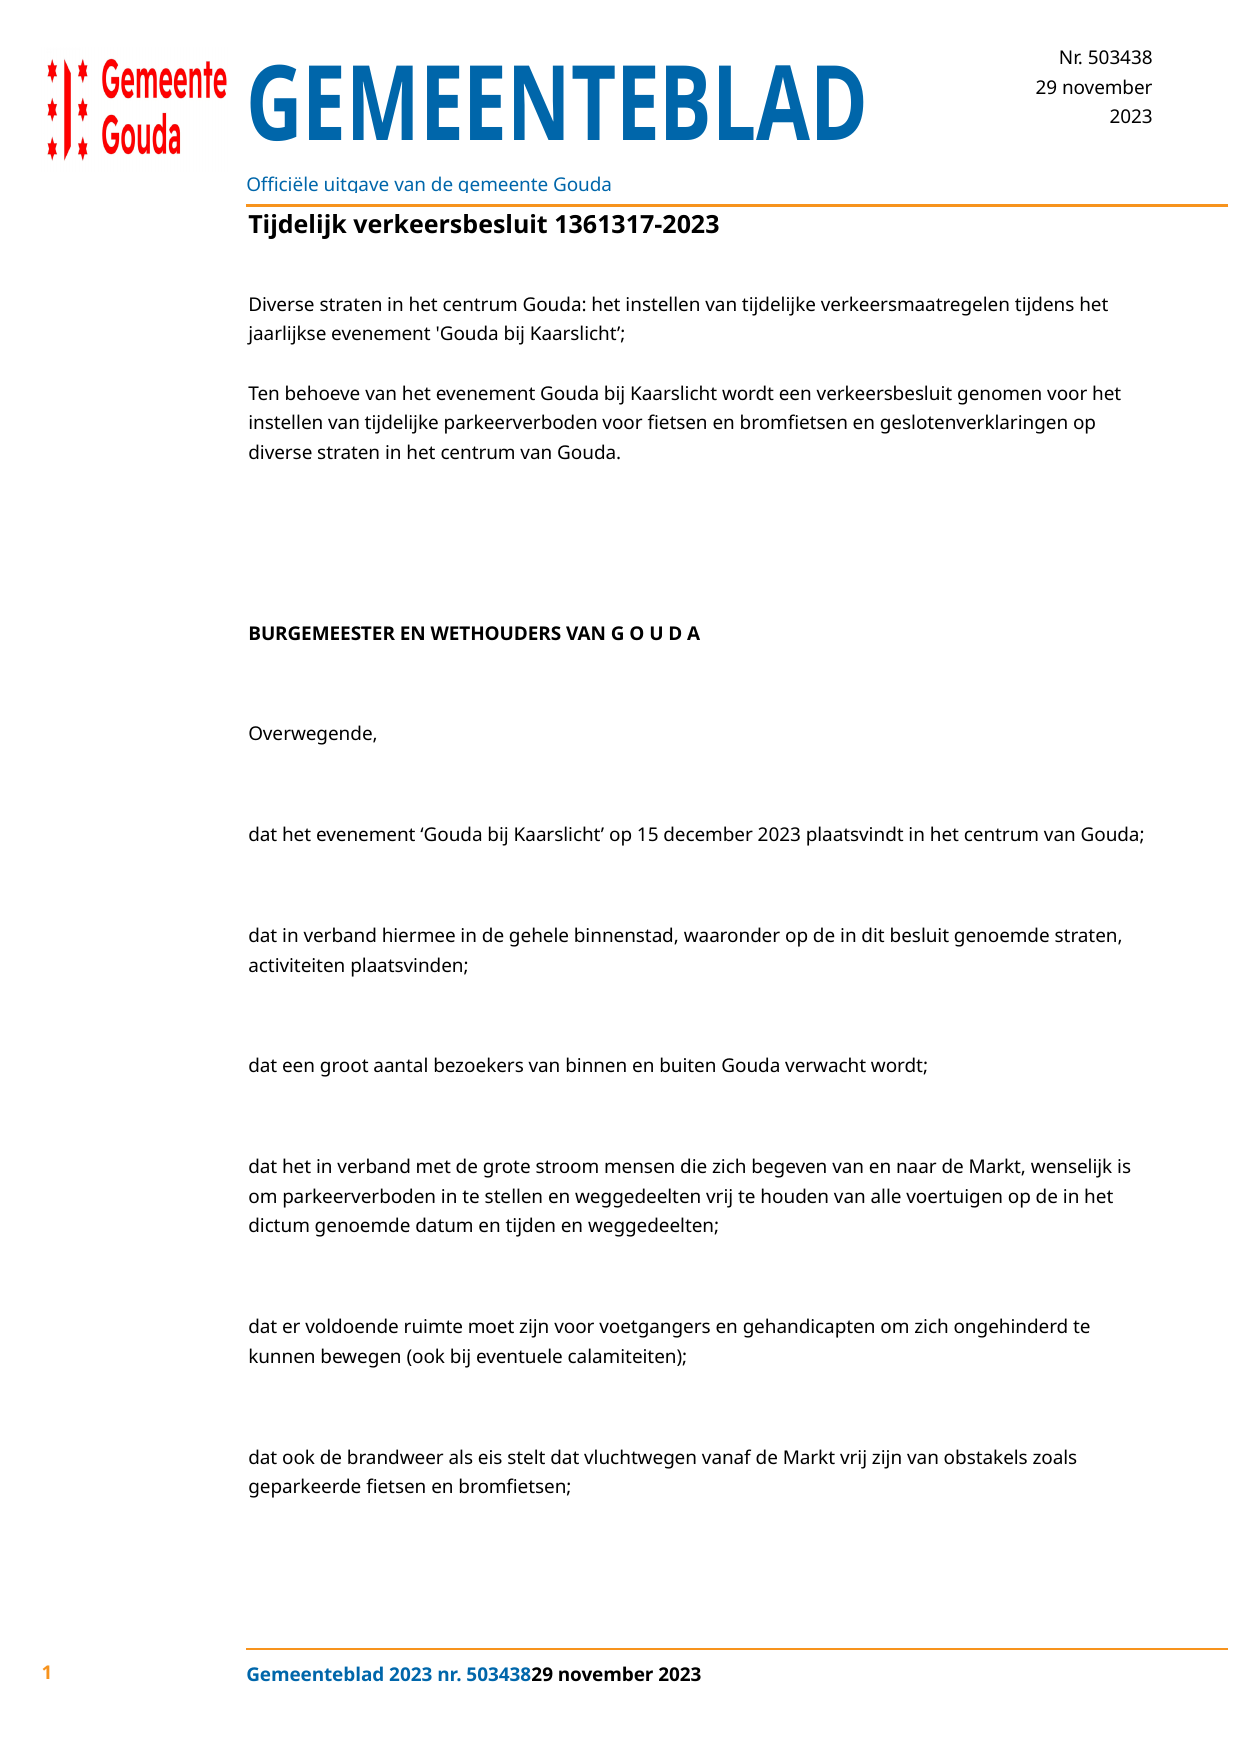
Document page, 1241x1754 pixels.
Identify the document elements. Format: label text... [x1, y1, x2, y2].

text dat het in verband met de grote stroom mensen die zich begeven van en naar de Markt, wenselijk is om parkeerverboden in te stellen en weggedeelten vrij te houden van alle voertuigen op de in het dictum genoemde datum en tijden en weggedeelten; [248, 1153, 1152, 1238]
text Ten behoeve van het evenement Gouda bij Kaarslicht wordt een verkeersbesluit genomen voor het instellen van tijdelijke parkeerverboden voor fietsen en bromfietsen en geslotenverklaringen op diverse straten in het centrum van Gouda. [248, 380, 1152, 465]
text dat een groot aantal bezoekers van binnen en buiten Gouda verwacht wordt; [248, 1053, 1152, 1078]
text dat ook de brandweer als eis stelt dat vluchtwegen vanaf de Markt vrij zijn van obstakels zoals geparkeerde fietsen en bromfietsen; [248, 1444, 1152, 1499]
text Tijdelijk verkeersbesluit 1361317-2023 [248, 207, 1152, 241]
text dat er voldoende ruimte moet zijn voor voetgangers en gehandicapten om zich ongehinderd te kunnen bewegen (ook bij eventuele calamiteiten); [248, 1313, 1152, 1369]
text Diverse straten in het centrum Gouda: het instellen van tijdelijke verkeersmaatregelen tijdens het jaarlijkse evenement 'Gouda bij Kaarslicht’; [248, 291, 1152, 346]
picture [41, 47, 231, 172]
text Overwegende, [248, 721, 1152, 746]
text dat in verband hiermee in de gehele binnenstad, waaronder op de in dit besluit genoemde straten, activiteiten plaatsvinden; [248, 922, 1152, 978]
text dat het evenement ‘Gouda bij Kaarslicht’ op 15 december 2023 plaatsvindt in het centrum van Gouda; [248, 821, 1152, 847]
text BURGEMEESTER EN WETHOUDERS VAN G O U D A [248, 620, 1152, 646]
